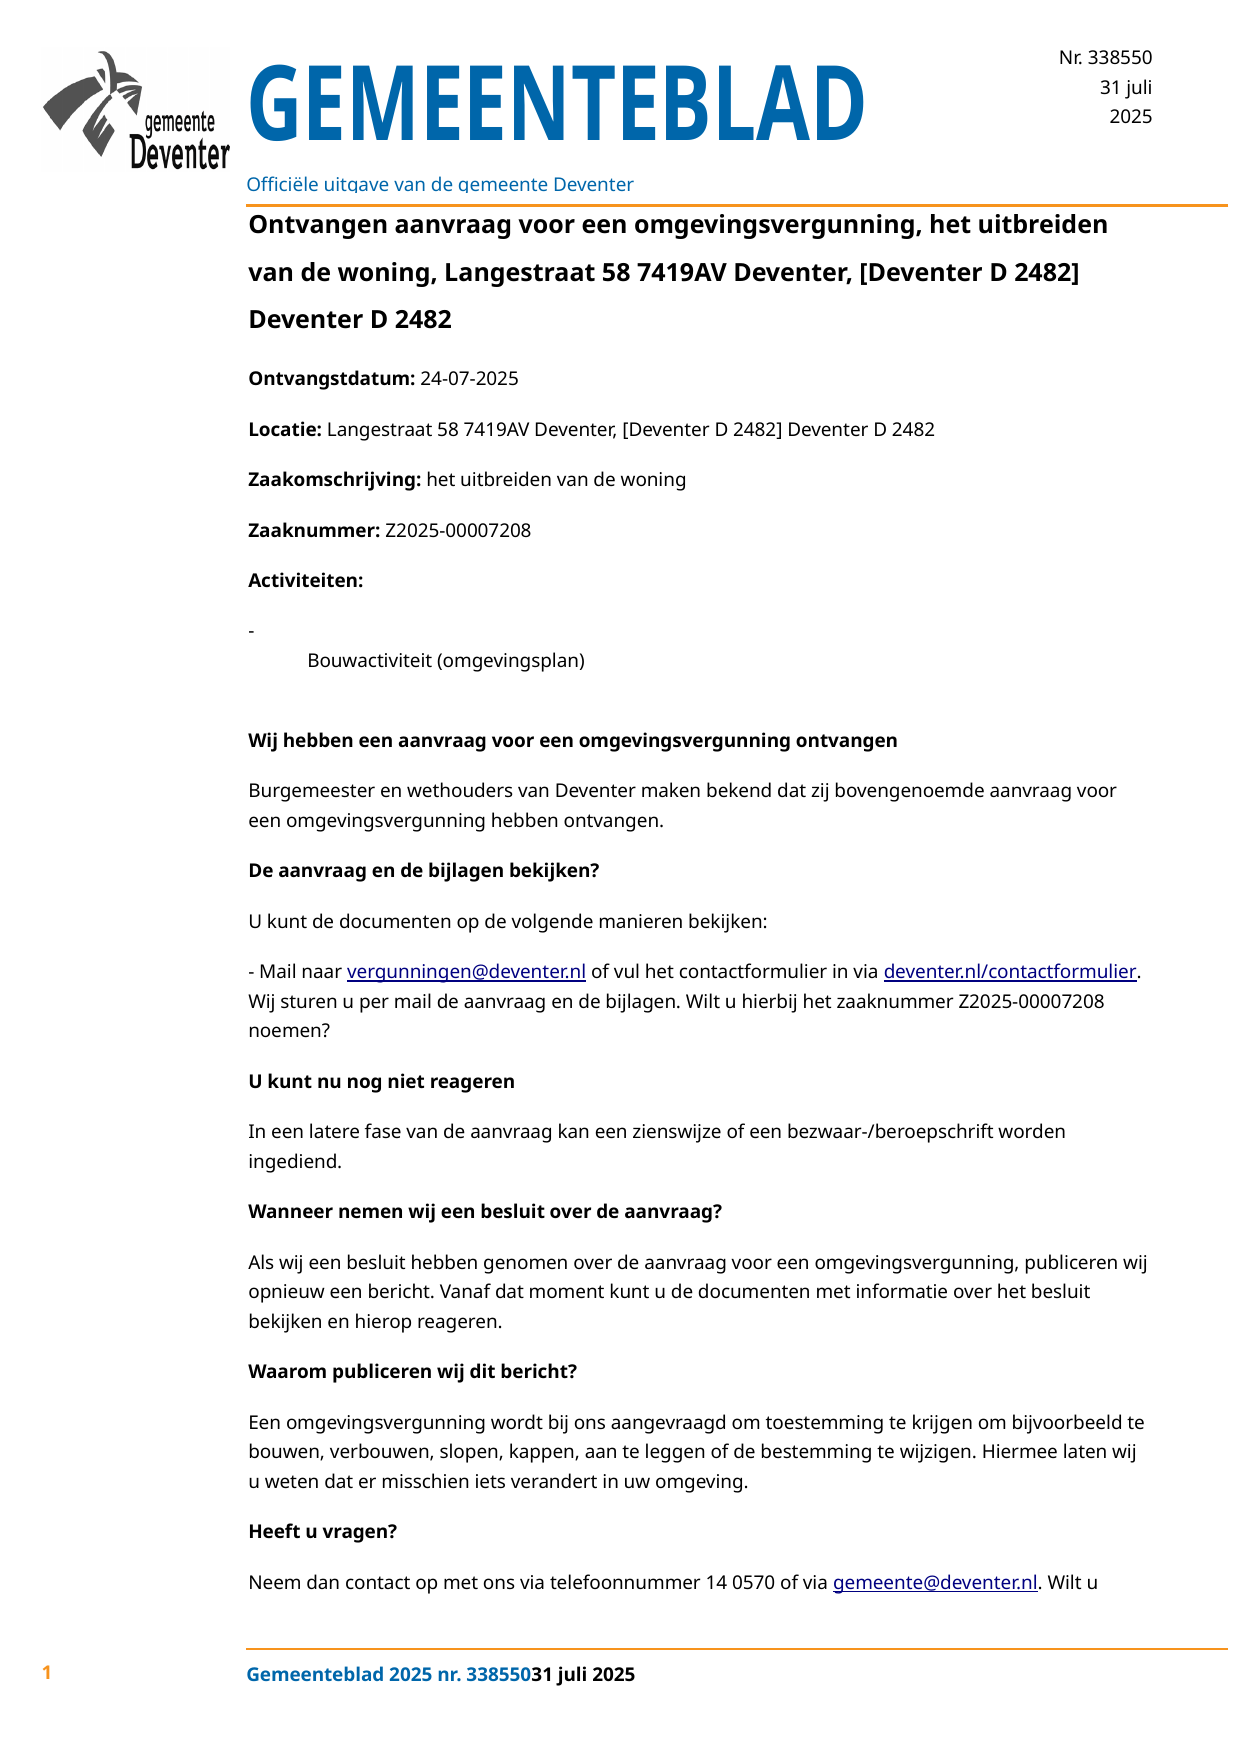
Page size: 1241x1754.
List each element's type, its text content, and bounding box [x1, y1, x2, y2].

text Wanneer nemen wij een besluit over de aanvraag? [248, 1198, 1152, 1224]
text Heeft u vragen? [248, 1518, 1152, 1544]
text Burgemeester en wethouders van Deventer maken bekend dat zij bovengenoemde aanvraag voor een omgevingsvergunning hebben ontvangen. [248, 778, 1152, 833]
text Locatie: Langestraat 58 7419AV Deventer, [Deventer D 2482] Deventer D 2482 [248, 416, 1152, 442]
text Ontvangen aanvraag voor een omgevingsvergunning, het uitbreiden van de woning, Langestraat 58 7419AV Deventer, [Deventer D 2482] Deventer D 2482 [248, 207, 1152, 336]
text Neem dan contact op met ons via telefoonnummer 14 0570 of via gemeente@deventer.nl. Wilt u [248, 1569, 1152, 1594]
text Activiteiten: [248, 567, 1152, 593]
text In een latere fase van de aanvraag kan een zienswijze of een bezwaar-/beroepschrift worden ingediend. [248, 1118, 1152, 1174]
text Een omgevingsvergunning wordt bij ons aangevraagd om toestemming te krijgen om bijvoorbeeld te bouwen, verbouwen, slopen, kappen, aan te leggen of de bestemming te wijzigen. Hiermee laten wij u weten dat er misschien iets verandert in uw omgeving. [248, 1409, 1152, 1494]
picture [41, 47, 231, 172]
text De aanvraag en de bijlagen bekijken? [248, 858, 1152, 883]
text U kunt nu nog niet reageren [248, 1068, 1152, 1094]
text U kunt de documenten op de volgende manieren bekijken: [248, 908, 1152, 934]
text - Mail naar vergunningen@deventer.nl of vul het contactformulier in via deventer.nl/contactformulier. Wij sturen u per mail de aanvraag en de bijlagen. Wilt u hierbij het zaaknummer Z2025-00007208 noemen? [248, 958, 1152, 1043]
text Wij hebben een aanvraag voor een omgevingsvergunning ontvangen [248, 727, 1152, 753]
text Waarom publiceren wij dit bericht? [248, 1358, 1152, 1384]
list Bouwactiviteit (omgevingsplan) [248, 647, 1152, 673]
text Ontvangstdatum: 24-07-2025 [248, 366, 1152, 391]
text Zaakomschrijving: het uitbreiden van de woning [248, 466, 1152, 492]
text Zaaknummer: Z2025-00007208 [248, 517, 1152, 542]
text Als wij een besluit hebben genomen over de aanvraag voor een omgevingsvergunning, publiceren wij opnieuw een bericht. Vanaf dat moment kunt u de documenten met informatie over het besluit bekijken en hierop reageren. [248, 1249, 1152, 1334]
